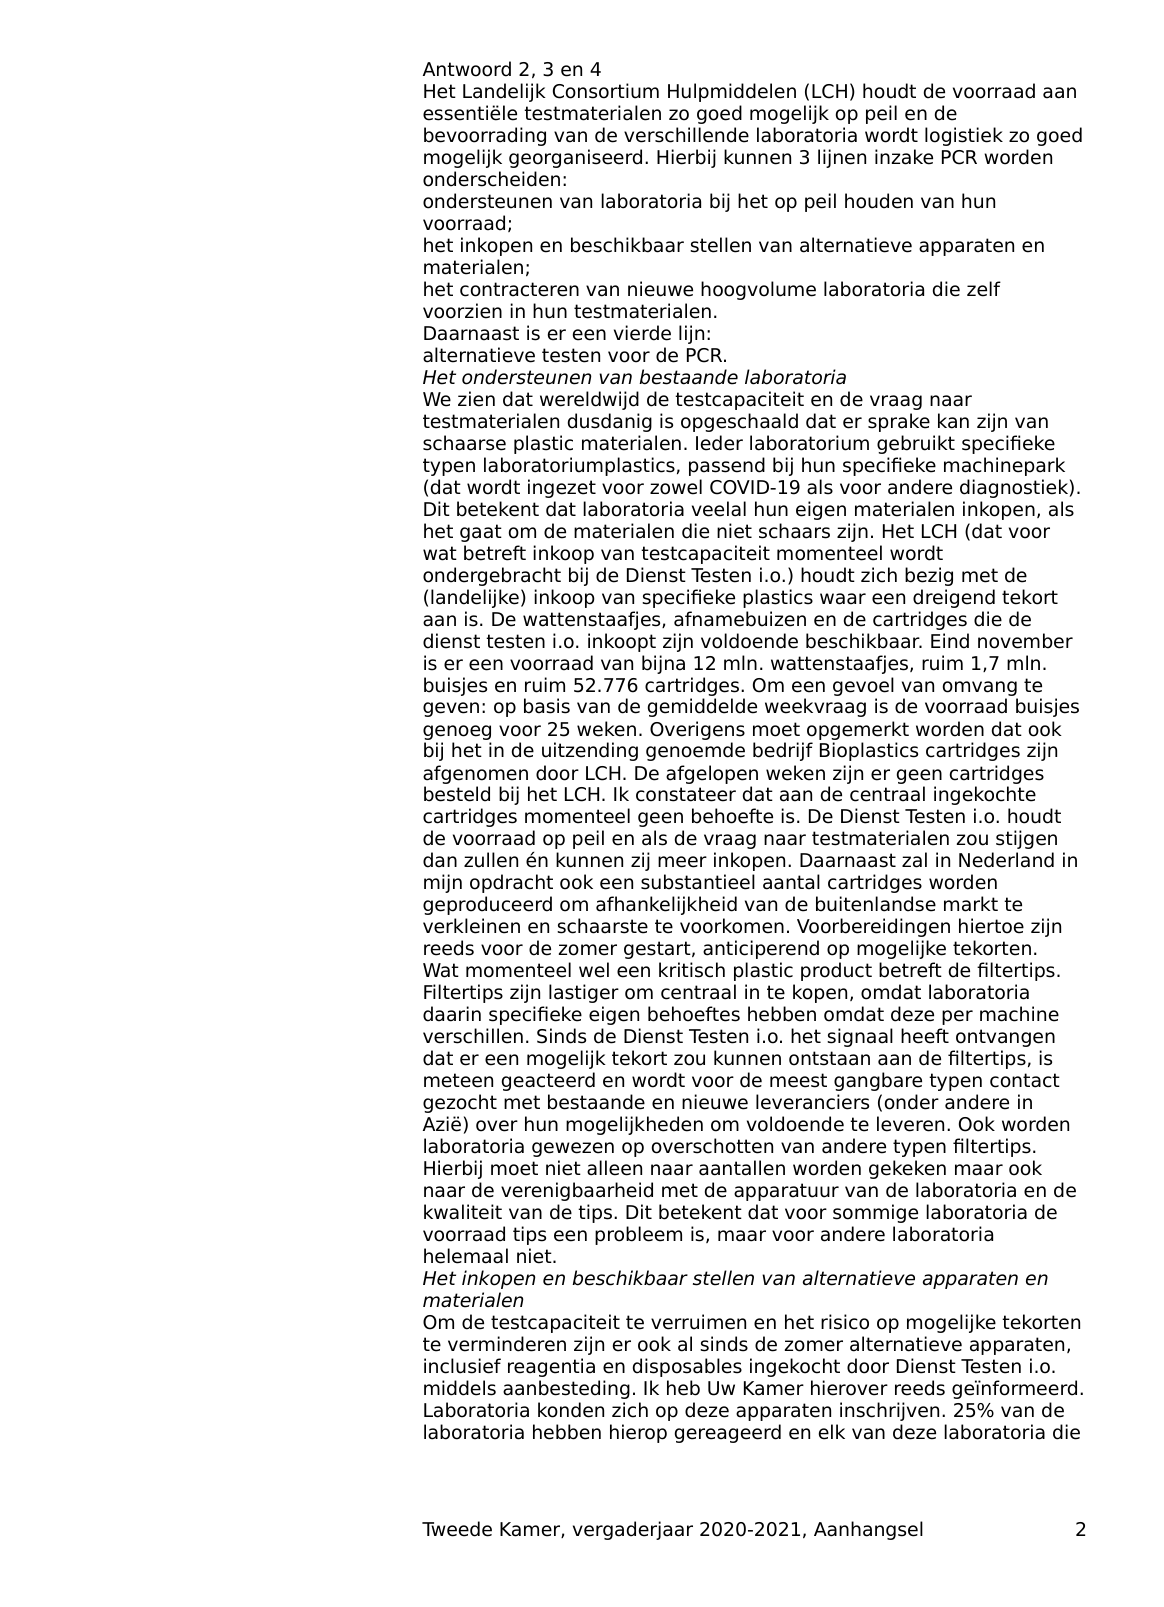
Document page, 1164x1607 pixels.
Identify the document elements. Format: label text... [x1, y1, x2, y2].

text het contracteren van nieuwe hoogvolume laboratoria die zelf voorzien in hun testmaterialen. [422, 279, 1087, 323]
text Het inkopen en beschikbaar stellen van alternatieve apparaten en materialen [422, 1268, 1087, 1312]
text het inkopen en beschikbaar stellen van alternatieve apparaten en materialen; [422, 235, 1087, 279]
text Daarnaast is er een vierde lijn: [422, 323, 1087, 345]
text Om de testcapaciteit te verruimen en het risico op mogelijke tekorten te verminderen zijn er ook al sinds de zomer alternatieve apparaten, inclusief reagentia en disposables ingekocht door Dienst Testen i.o. middels aanbesteding. Ik heb Uw Kamer hierover reeds geïnformeerd. Laboratoria konden zich op deze apparaten inschrijven. 25% van de laboratoria hebben hierop gereageerd en elk van deze laboratoria die [422, 1312, 1087, 1444]
text Antwoord 2, 3 en 4 [422, 59, 1087, 81]
text ondersteunen van laboratoria bij het op peil houden van hun voorraad; [422, 191, 1087, 235]
text alternatieve testen voor de PCR. [422, 345, 1087, 367]
text Het ondersteunen van bestaande laboratoria [422, 367, 1087, 389]
text Hierbij moet niet alleen naar aantallen worden gekeken maar ook naar de verenigbaarheid met de apparatuur van de laboratoria en de kwaliteit van de tips. Dit betekent dat voor sommige laboratoria de voorraad tips een probleem is, maar voor andere laboratoria helemaal niet. [422, 1158, 1087, 1268]
text We zien dat wereldwijd de testcapaciteit en de vraag naar testmaterialen dusdanig is opgeschaald dat er sprake kan zijn van schaarse plastic materialen. Ieder laboratorium gebruikt specifieke typen laboratoriumplastics, passend bij hun specifieke machinepark (dat wordt ingezet voor zowel COVID-19 als voor andere diagnostiek). Dit betekent dat laboratoria veelal hun eigen materialen inkopen, als het gaat om de materialen die niet schaars zijn. Het LCH (dat voor wat betreft inkoop van testcapaciteit momenteel wordt ondergebracht bij de Dienst Testen i.o.) houdt zich bezig met de (landelijke) inkoop van specifieke plastics waar een dreigend tekort aan is. De wattenstaafjes, afnamebuizen en de cartridges die de dienst testen i.o. inkoopt zijn voldoende beschikbaar. Eind november is er een voorraad van bijna 12 mln. wattenstaafjes, ruim 1,7 mln. buisjes en ruim 52.776 cartridges. Om een gevoel van omvang te geven: op basis van de gemiddelde weekvraag is de voorraad buisjes genoeg voor 25 weken. Overigens moet opgemerkt worden dat ook bij het in de uitzending genoemde bedrijf Bioplastics cartridges zijn afgenomen door LCH. De afgelopen weken zijn er geen cartridges besteld bij het LCH. Ik constateer dat aan de centraal ingekochte cartridges momenteel geen behoefte is. De Dienst Testen i.o. houdt de voorraad op peil en als de vraag naar testmaterialen zou stijgen dan zullen én kunnen zij meer inkopen. Daarnaast zal in Nederland in mijn opdracht ook een substantieel aantal cartridges worden geproduceerd om afhankelijkheid van de buitenlandse markt te verkleinen en schaarste te voorkomen. Voorbereidingen hiertoe zijn reeds voor de zomer gestart, anticiperend op mogelijke tekorten. [422, 389, 1087, 960]
text Wat momenteel wel een kritisch plastic product betreft de filtertips. Filtertips zijn lastiger om centraal in te kopen, omdat laboratoria daarin specifieke eigen behoeftes hebben omdat deze per machine verschillen. Sinds de Dienst Testen i.o. het signaal heeft ontvangen dat er een mogelijk tekort zou kunnen ontstaan aan de filtertips, is meteen geacteerd en wordt voor de meest gangbare typen contact gezocht met bestaande en nieuwe leveranciers (onder andere in Azië) over hun mogelijkheden om voldoende te leveren. Ook worden laboratoria gewezen op overschotten van andere typen filtertips. [422, 960, 1087, 1158]
text Het Landelijk Consortium Hulpmiddelen (LCH) houdt de voorraad aan essentiële testmaterialen zo goed mogelijk op peil en de bevoorrading van de verschillende laboratoria wordt logistiek zo goed mogelijk georganiseerd. Hierbij kunnen 3 lijnen inzake PCR worden onderscheiden: [422, 81, 1087, 191]
